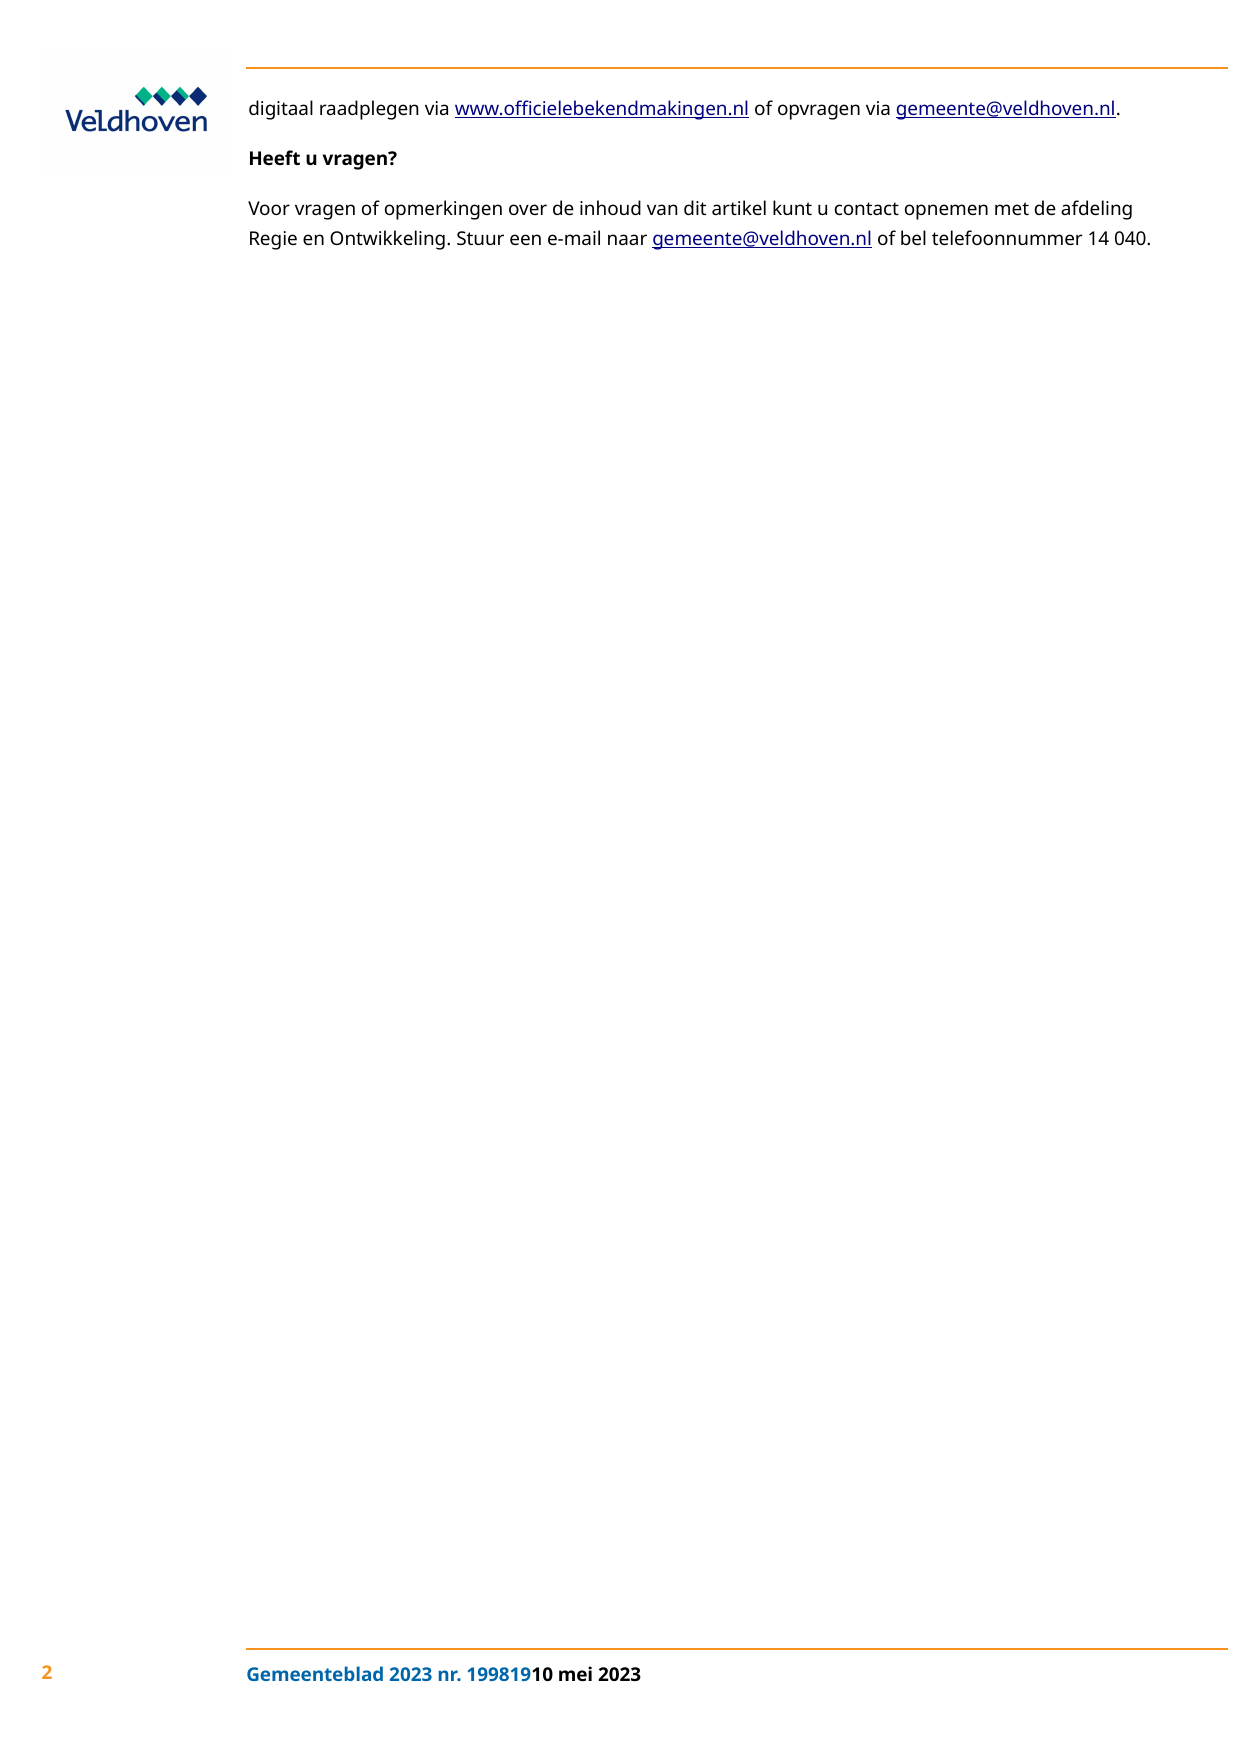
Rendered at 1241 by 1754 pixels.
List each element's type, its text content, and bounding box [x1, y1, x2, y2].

text Heeft u vragen? [248, 145, 1152, 171]
text digitaal raadplegen via www.officielebekendmakingen.nl of opvragen via gemeente@veldhoven.nl. [248, 95, 1152, 121]
text Voor vragen of opmerkingen over de inhoud van dit artikel kunt u contact opnemen met de afdeling Regie en Ontwikkeling. Stuur een e-mail naar gemeente@veldhoven.nl of bel telefoonnummer 14 040. [248, 196, 1152, 251]
picture [41, 47, 231, 172]
